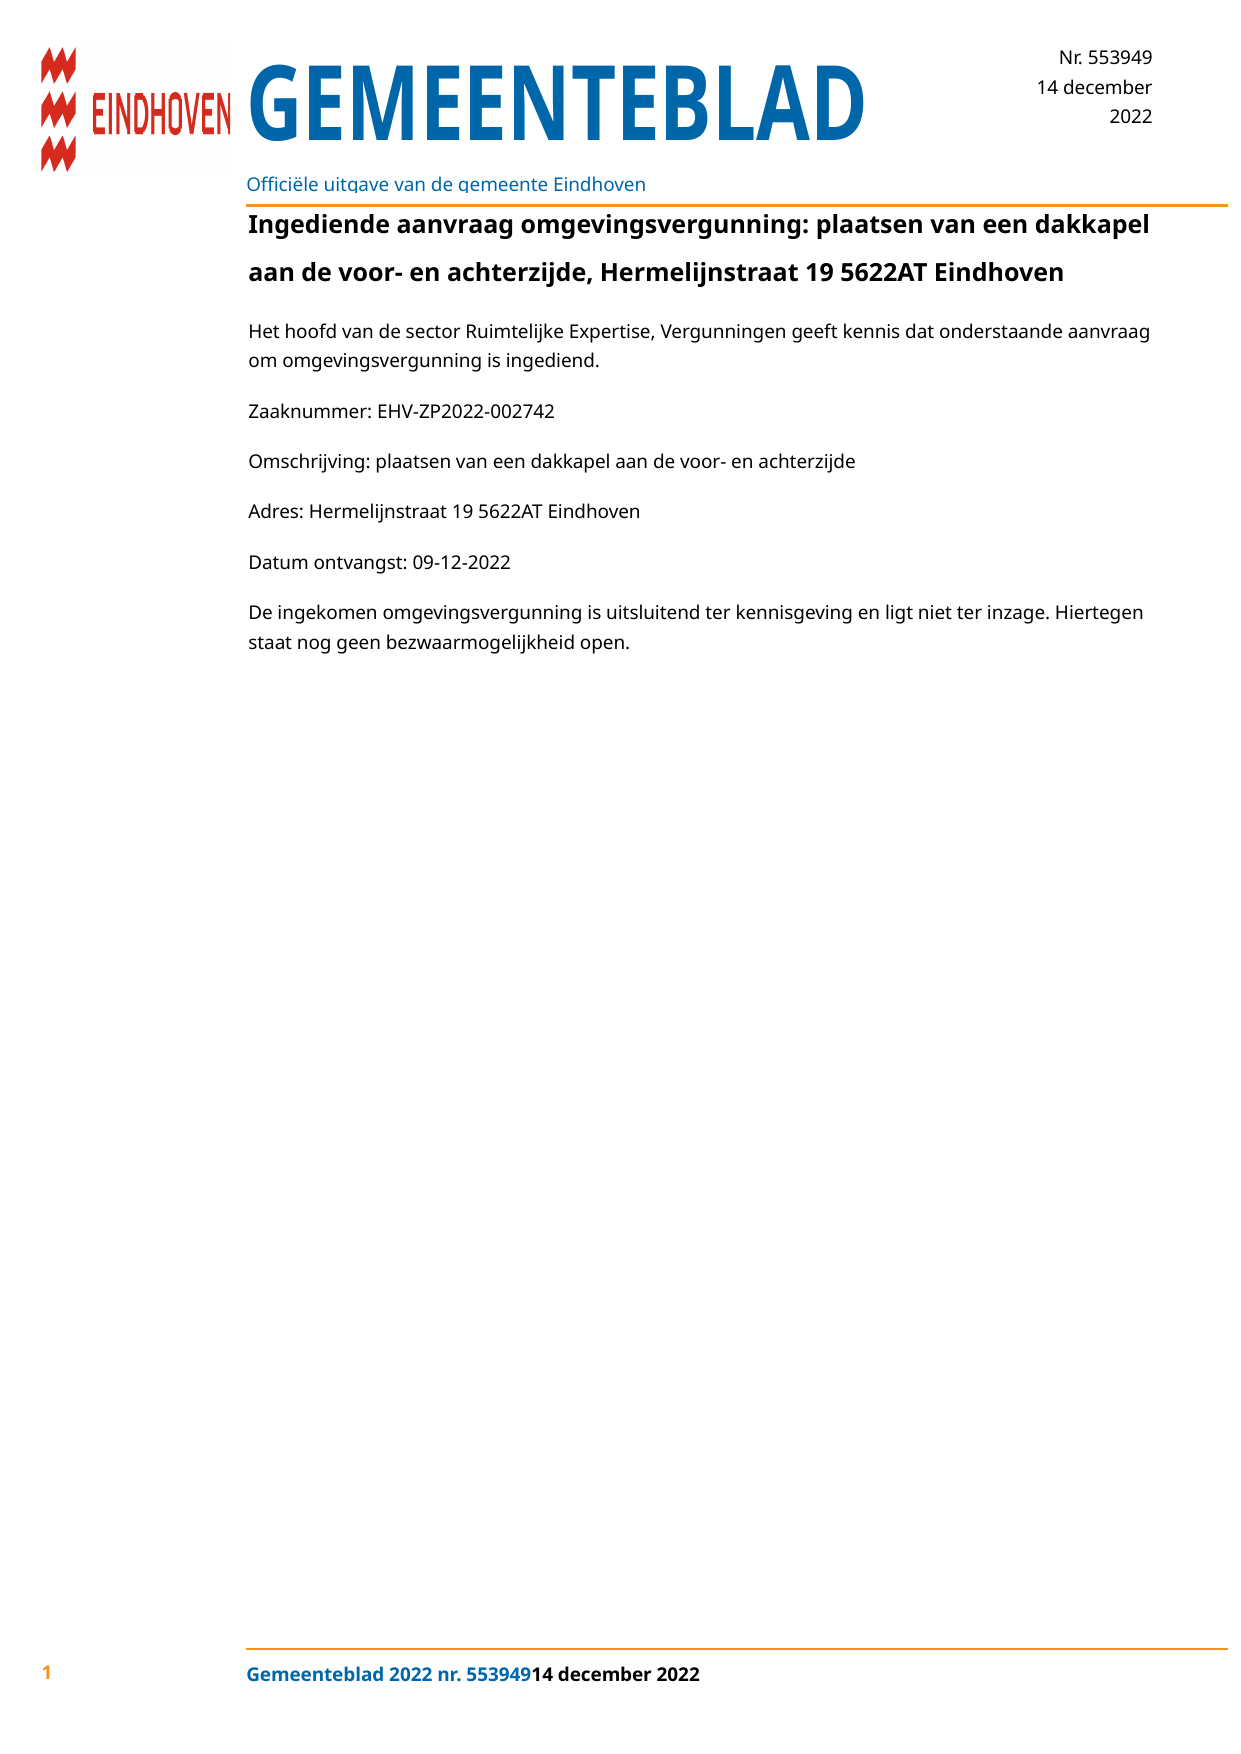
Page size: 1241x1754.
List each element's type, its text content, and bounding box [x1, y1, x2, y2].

text Zaaknummer: EHV-ZP2022-002742 [248, 398, 1152, 424]
text Datum ontvangst: 09-12-2022 [248, 549, 1152, 575]
text Adres: Hermelijnstraat 19 5622AT Eindhoven [248, 499, 1152, 524]
text Omschrijving: plaatsen van een dakkapel aan de voor- en achterzijde [248, 448, 1152, 474]
text Het hoofd van de sector Ruimtelijke Expertise, Vergunningen geeft kennis dat onderstaande aanvraag om omgevingsvergunning is ingediend. [248, 318, 1152, 373]
picture [41, 47, 231, 172]
text De ingekomen omgevingsvergunning is uitsluitend ter kennisgeving en ligt niet ter inzage. Hiertegen staat nog geen bezwaarmogelijkheid open. [248, 599, 1152, 655]
text Ingediende aanvraag omgevingsvergunning: plaatsen van een dakkapel aan de voor- en achterzijde, Hermelijnstraat 19 5622AT Eindhoven [248, 207, 1152, 288]
